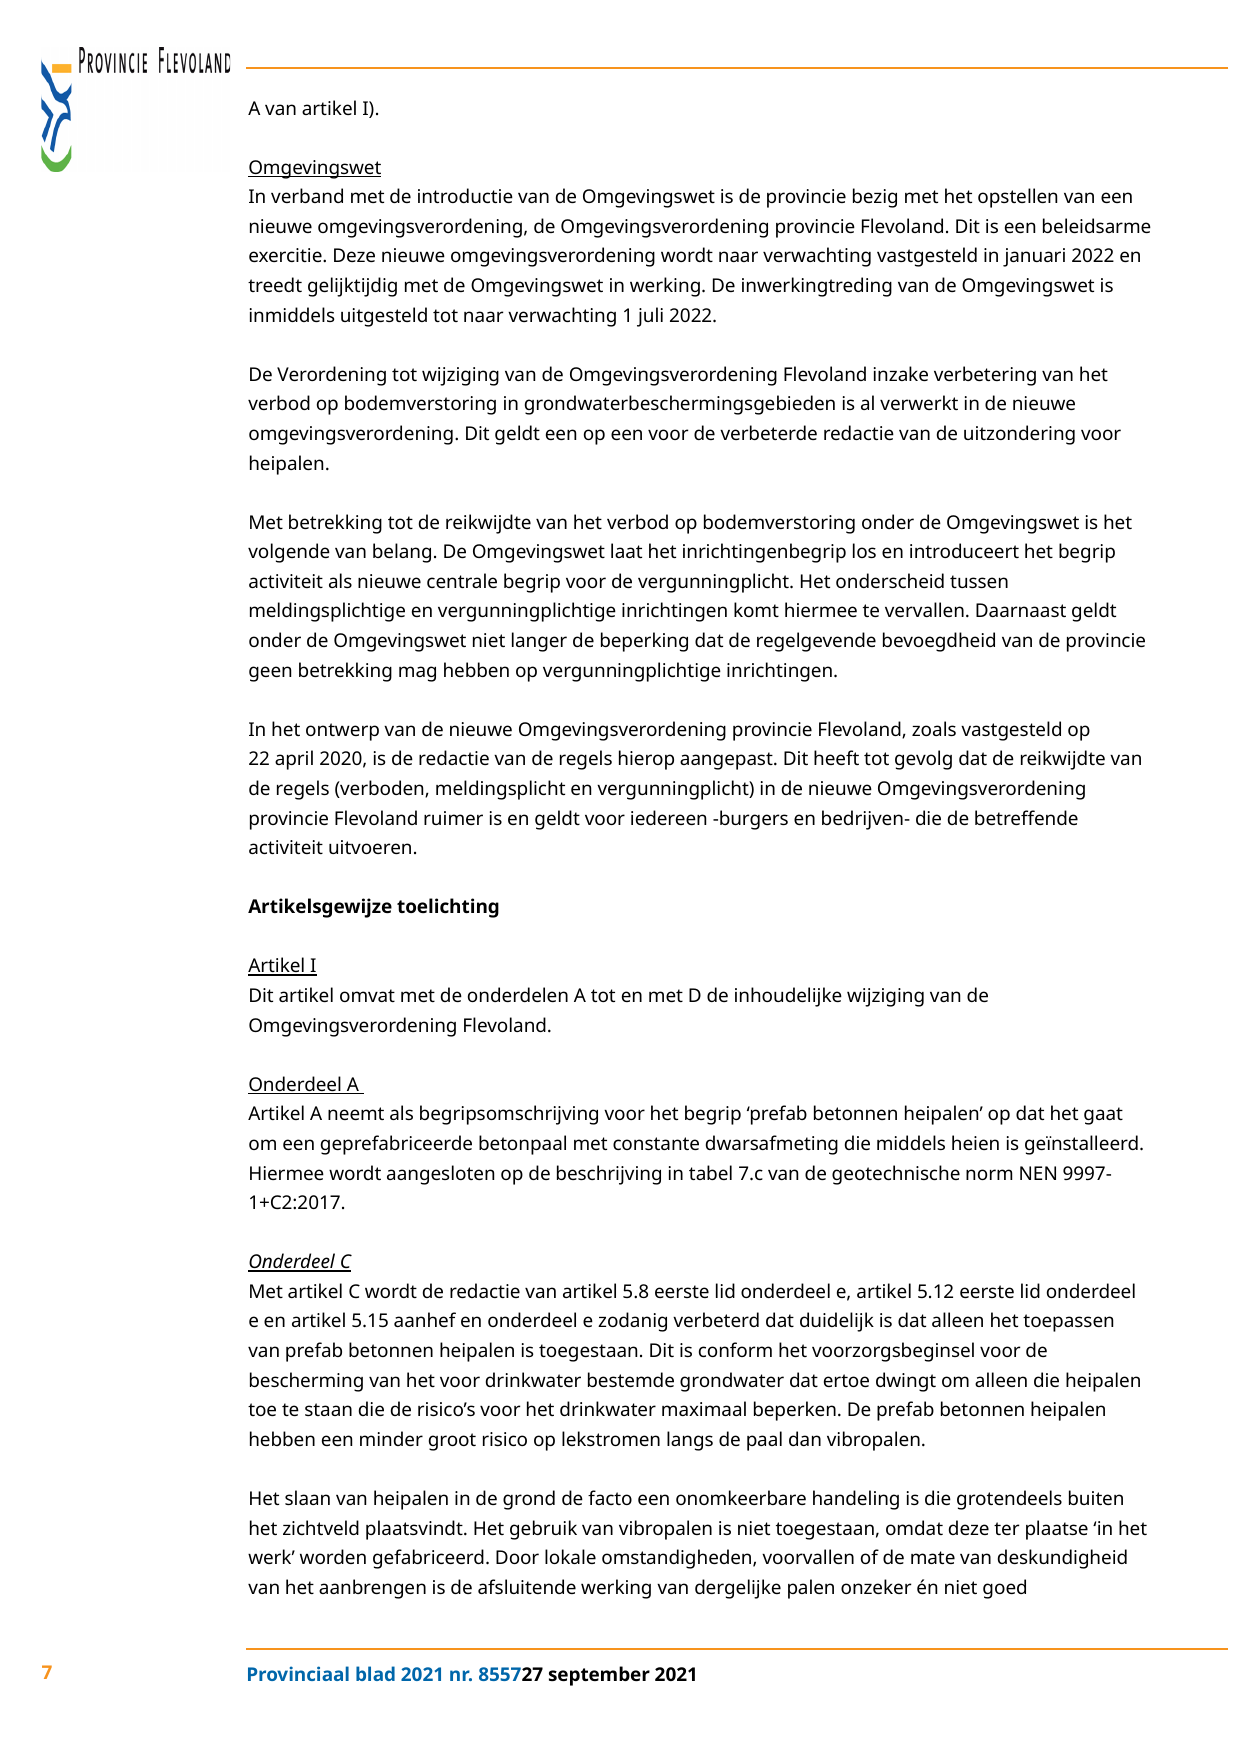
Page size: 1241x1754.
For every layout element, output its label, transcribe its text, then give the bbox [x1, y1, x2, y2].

text 22 april 2020, is de redactie van de regels hierop aangepast. Dit heeft tot gevolg dat de reikwijdte van de regels (verboden, meldingsplicht en vergunningplicht) in de nieuwe Omgevingsverordening provincie Flevoland ruimer is en geldt voor iedereen -burgers en bedrijven- die de betreffende activiteit uitvoeren. [248, 746, 1152, 860]
text Onderdeel A [248, 1071, 1152, 1097]
text Dit artikel omvat met de onderdelen A tot en met D de inhoudelijke wijziging van de Omgevingsverordening Flevoland. [248, 982, 1152, 1038]
text Artikel I [248, 953, 1152, 978]
text Met artikel C wordt de redactie van artikel 5.8 eerste lid onderdeel e, artikel 5.12 eerste lid onderdeel e en artikel 5.15 aanhef en onderdeel e zodanig verbeterd dat duidelijk is dat alleen het toepassen van prefab betonnen heipalen is toegestaan. Dit is conform het voorzorgsbeginsel voor de bescherming van het voor drinkwater bestemde grondwater dat ertoe dwingt om alleen die heipalen toe te staan die de risico’s voor het drinkwater maximaal beperken. De prefab betonnen heipalen hebben een minder groot risico op lekstromen langs de paal dan vibropalen. [248, 1278, 1152, 1452]
text A van artikel I). [248, 95, 1152, 121]
text Onderdeel C [248, 1248, 1152, 1274]
text Omgevingswet [248, 154, 1152, 180]
text Met betrekking tot de reikwijdte van het verbod op bodemverstoring onder de Omgevingswet is het volgende van belang. De Omgevingswet laat het inrichtingenbegrip los en introduceert het begrip activiteit als nieuwe centrale begrip voor de vergunningplicht. Het onderscheid tussen meldingsplichtige en vergunningplichtige inrichtingen komt hiermee te vervallen. Daarnaast geldt onder de Omgevingswet niet langer de beperking dat de regelgevende bevoegdheid van de provincie geen betrekking mag hebben op vergunningplichtige inrichtingen. [248, 509, 1152, 683]
text In verband met de introductie van de Omgevingswet is de provincie bezig met het opstellen van een nieuwe omgevingsverordening, de Omgevingsverordening provincie Flevoland. Dit is een beleidsarme exercitie. Deze nieuwe omgevingsverordening wordt naar verwachting vastgesteld in januari 2022 en treedt gelijktijdig met de Omgevingswet in werking. De inwerkingtreding van de Omgevingswet is inmiddels uitgesteld tot naar verwachting 1 juli 2022. [248, 183, 1152, 328]
picture [41, 47, 231, 172]
text In het ontwerp van de nieuwe Omgevingsverordening provincie Flevoland, zoals vastgesteld op [248, 716, 1152, 742]
text De Verordening tot wijziging van de Omgevingsverordening Flevoland inzake verbetering van het verbod op bodemverstoring in grondwaterbeschermingsgebieden is al verwerkt in de nieuwe omgevingsverordening. Dit geldt een op een voor de verbeterde redactie van de uitzondering voor heipalen. [248, 361, 1152, 476]
text Het slaan van heipalen in de grond de facto een onomkeerbare handeling is die grotendeels buiten het zichtveld plaatsvindt. Het gebruik van vibropalen is niet toegestaan, omdat deze ter plaatse ‘in het werk’ worden gefabriceerd. Door lokale omstandigheden, voorvallen of de mate van deskundigheid van het aanbrengen is de afsluitende werking van dergelijke palen onzeker én niet goed [248, 1485, 1152, 1600]
text Artikelsgewijze toelichting [248, 893, 1152, 919]
text Artikel A neemt als begripsomschrijving voor het begrip ‘prefab betonnen heipalen’ op dat het gaat om een geprefabriceerde betonpaal met constante dwarsafmeting die middels heien is geïnstalleerd. Hiermee wordt aangesloten op de beschrijving in tabel 7.c van de geotechnische norm NEN 9997-1+C2:2017. [248, 1101, 1152, 1215]
